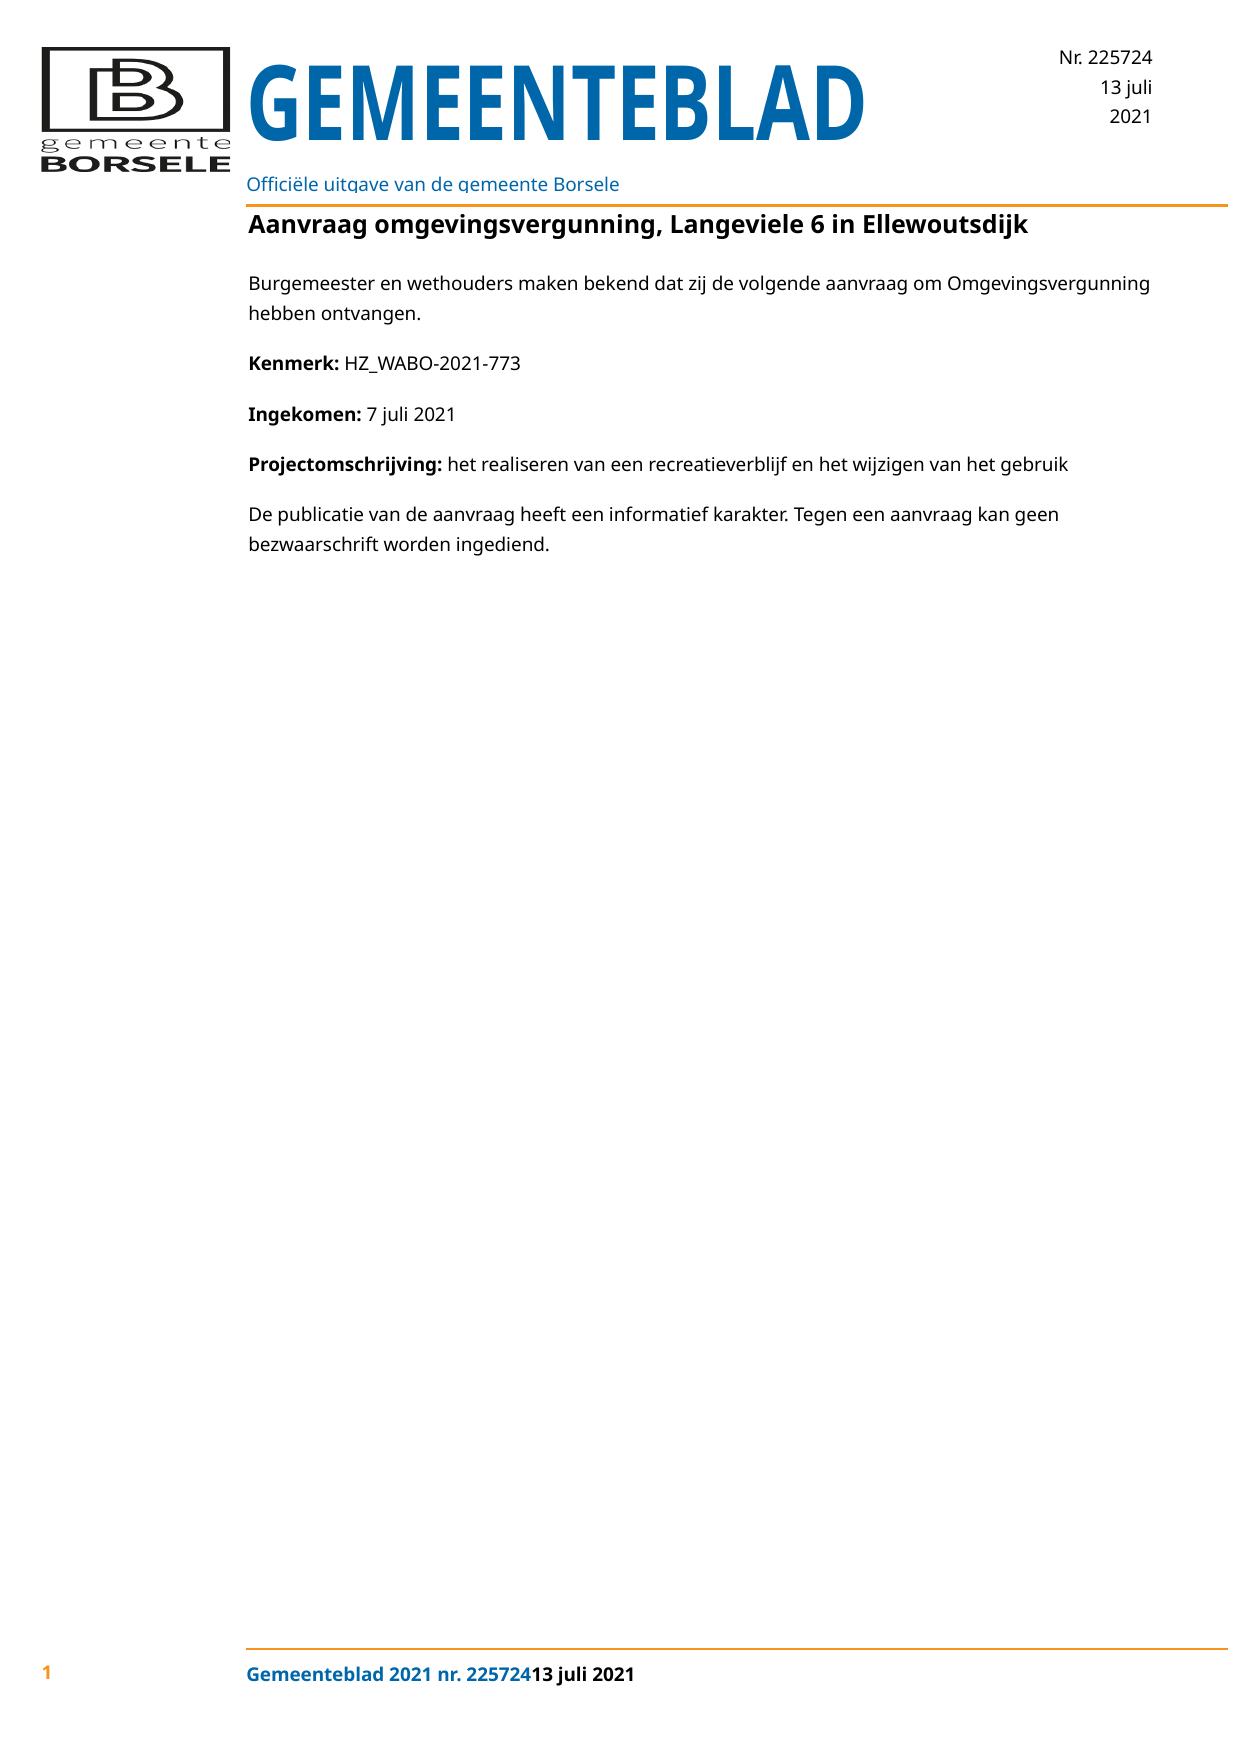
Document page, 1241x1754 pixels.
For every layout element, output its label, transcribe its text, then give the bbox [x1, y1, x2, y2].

text Projectomschrijving: het realiseren van een recreatieverblijf en het wijzigen van het gebruik [248, 451, 1152, 477]
text Kenmerk: HZ_WABO-2021-773 [248, 350, 1152, 376]
text Ingekomen: 7 juli 2021 [248, 401, 1152, 426]
text Burgemeester en wethouders maken bekend dat zij de volgende aanvraag om Omgevingsvergunning hebben ontvangen. [248, 270, 1152, 326]
text Aanvraag omgevingsvergunning, Langeviele 6 in Ellewoutsdijk [248, 207, 1152, 241]
picture [41, 47, 231, 172]
text De publicatie van de aanvraag heeft een informatief karakter. Tegen een aanvraag kan geen bezwaarschrift worden ingediend. [248, 502, 1152, 557]
